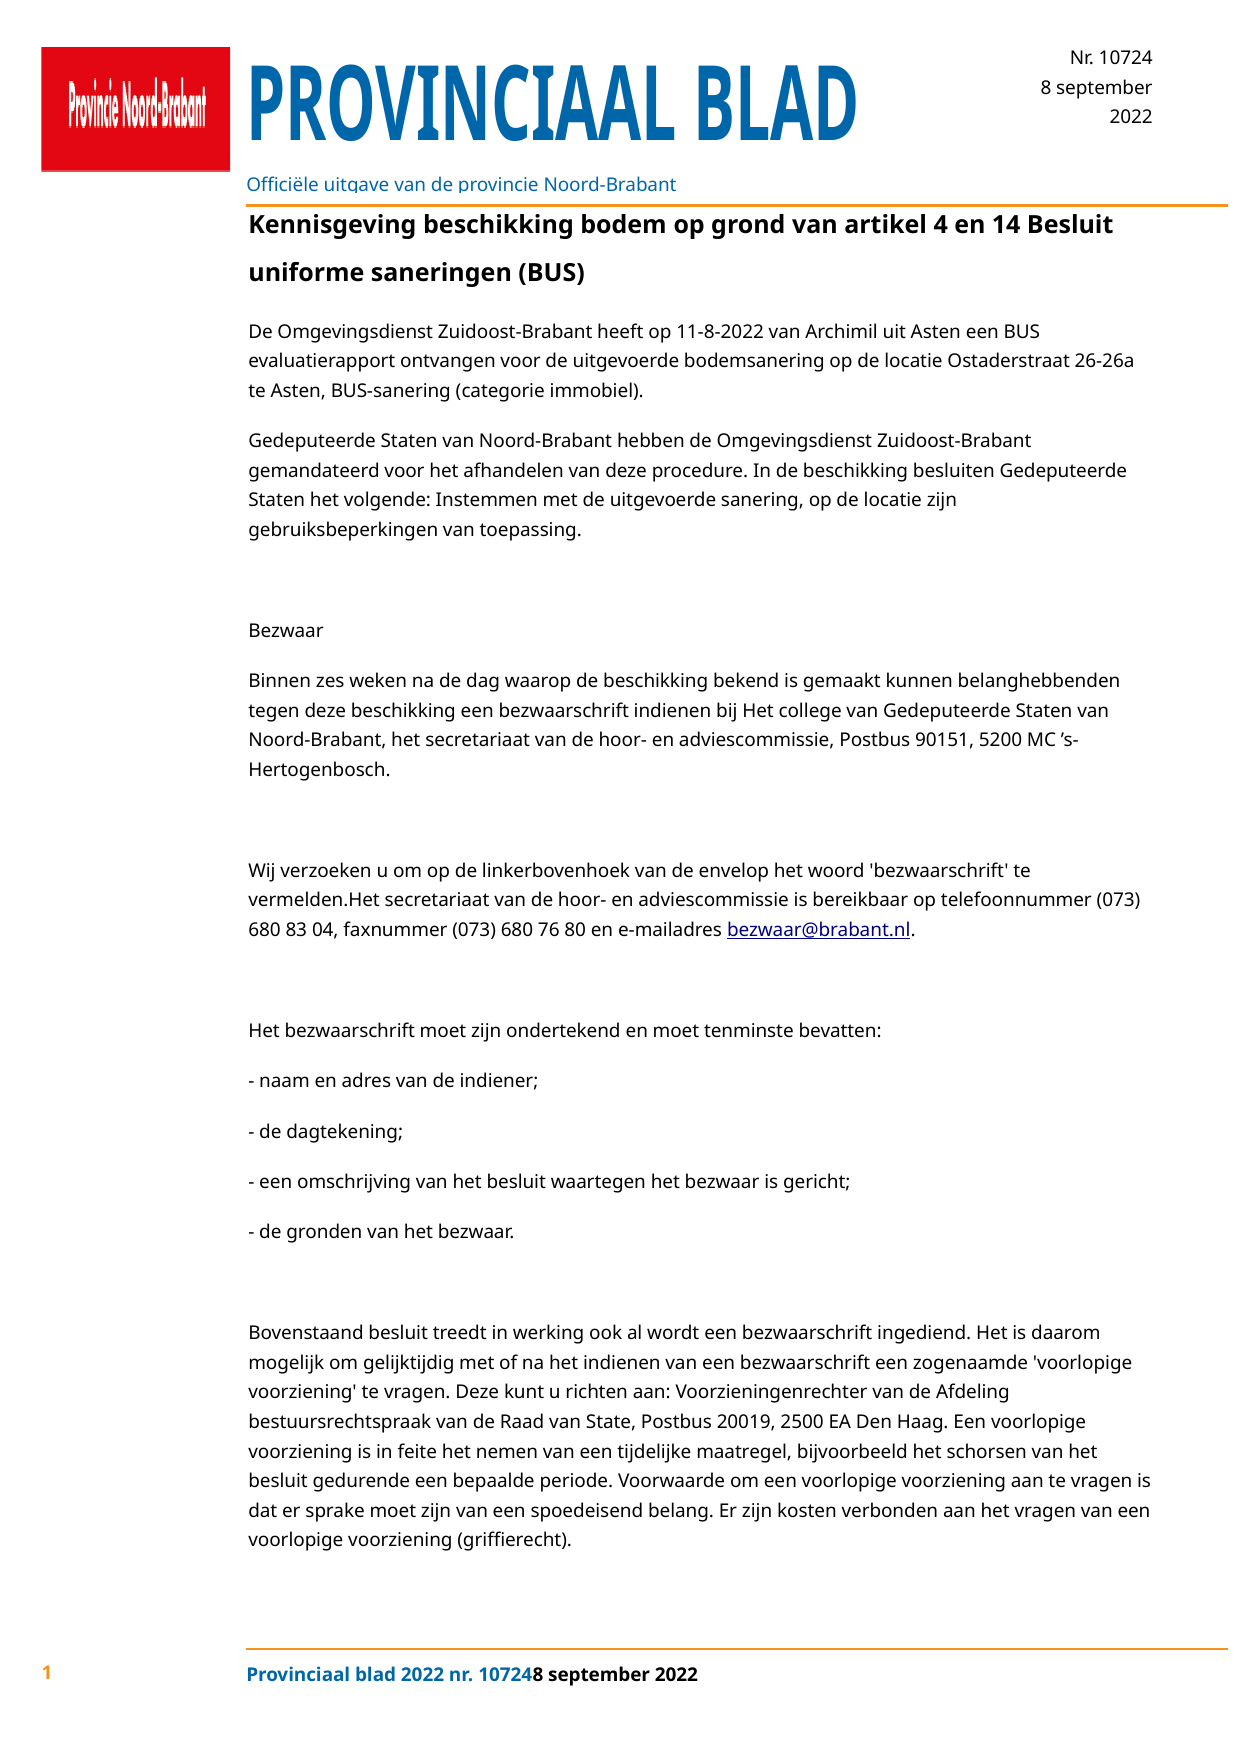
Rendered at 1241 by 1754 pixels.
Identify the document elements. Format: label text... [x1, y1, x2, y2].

text - de gronden van het bezwaar. [248, 1219, 1152, 1244]
text Het bezwaarschrift moet zijn ondertekend en moet tenminste bevatten: [248, 1017, 1152, 1043]
text Bovenstaand besluit treedt in werking ook al wordt een bezwaarschrift ingediend. Het is daarom mogelijk om gelijktijdig met of na het indienen van een bezwaarschrift een zogenaamde 'voorlopige voorziening' te vragen. Deze kunt u richten aan: Voorzieningenrechter van de Afdeling bestuursrechtspraak van de Raad van State, Postbus 20019, 2500 EA Den Haag. Een voorlopige voorziening is in feite het nemen van een tijdelijke maatregel, bijvoorbeeld het schorsen van het besluit gedurende een bepaalde periode. Voorwaarde om een voorlopige voorziening aan te vragen is dat er sprake moet zijn van een spoedeisend belang. Er zijn kosten verbonden aan het vragen van een voorlopige voorziening (griffierecht). [248, 1319, 1152, 1552]
picture [41, 47, 231, 172]
text - een omschrijving van het besluit waartegen het bezwaar is gericht; [248, 1168, 1152, 1194]
text - naam en adres van de indiener; [248, 1067, 1152, 1093]
text Gedeputeerde Staten van Noord-Brabant hebben de Omgevingsdienst Zuidoost-Brabant gemandateerd voor het afhandelen van deze procedure. In de beschikking besluiten Gedeputeerde Staten het volgende: Instemmen met de uitgevoerde sanering, op de locatie zijn gebruiksbeperkingen van toepassing. [248, 427, 1152, 542]
text De Omgevingsdienst Zuidoost-Brabant heeft op 11-8-2022 van Archimil uit Asten een BUS evaluatierapport ontvangen voor de uitgevoerde bodemsanering op de locatie Ostaderstraat 26-26a te Asten, BUS-sanering (categorie immobiel). [248, 318, 1152, 403]
text Kennisgeving beschikking bodem op grond van artikel 4 en 14 Besluit uniforme saneringen (BUS) [248, 207, 1152, 288]
text - de dagtekening; [248, 1118, 1152, 1144]
text Wij verzoeken u om op de linkerbovenhoek van de envelop het woord 'bezwaarschrift' te vermelden.Het secretariaat van de hoor- en adviescommissie is bereikbaar op telefoonnummer (073) 680 83 04, faxnummer (073) 680 76 80 en e-mailadres bezwaar@brabant.nl. [248, 857, 1152, 942]
text Binnen zes weken na de dag waarop de beschikking bekend is gemaakt kunnen belanghebbenden tegen deze beschikking een bezwaarschrift indienen bij Het college van Gedeputeerde Staten van Noord-Brabant, het secretariaat van de hoor- en adviescommissie, Postbus 90151, 5200 MC ’s-Hertogenbosch. [248, 667, 1152, 782]
text Bezwaar [248, 617, 1152, 643]
